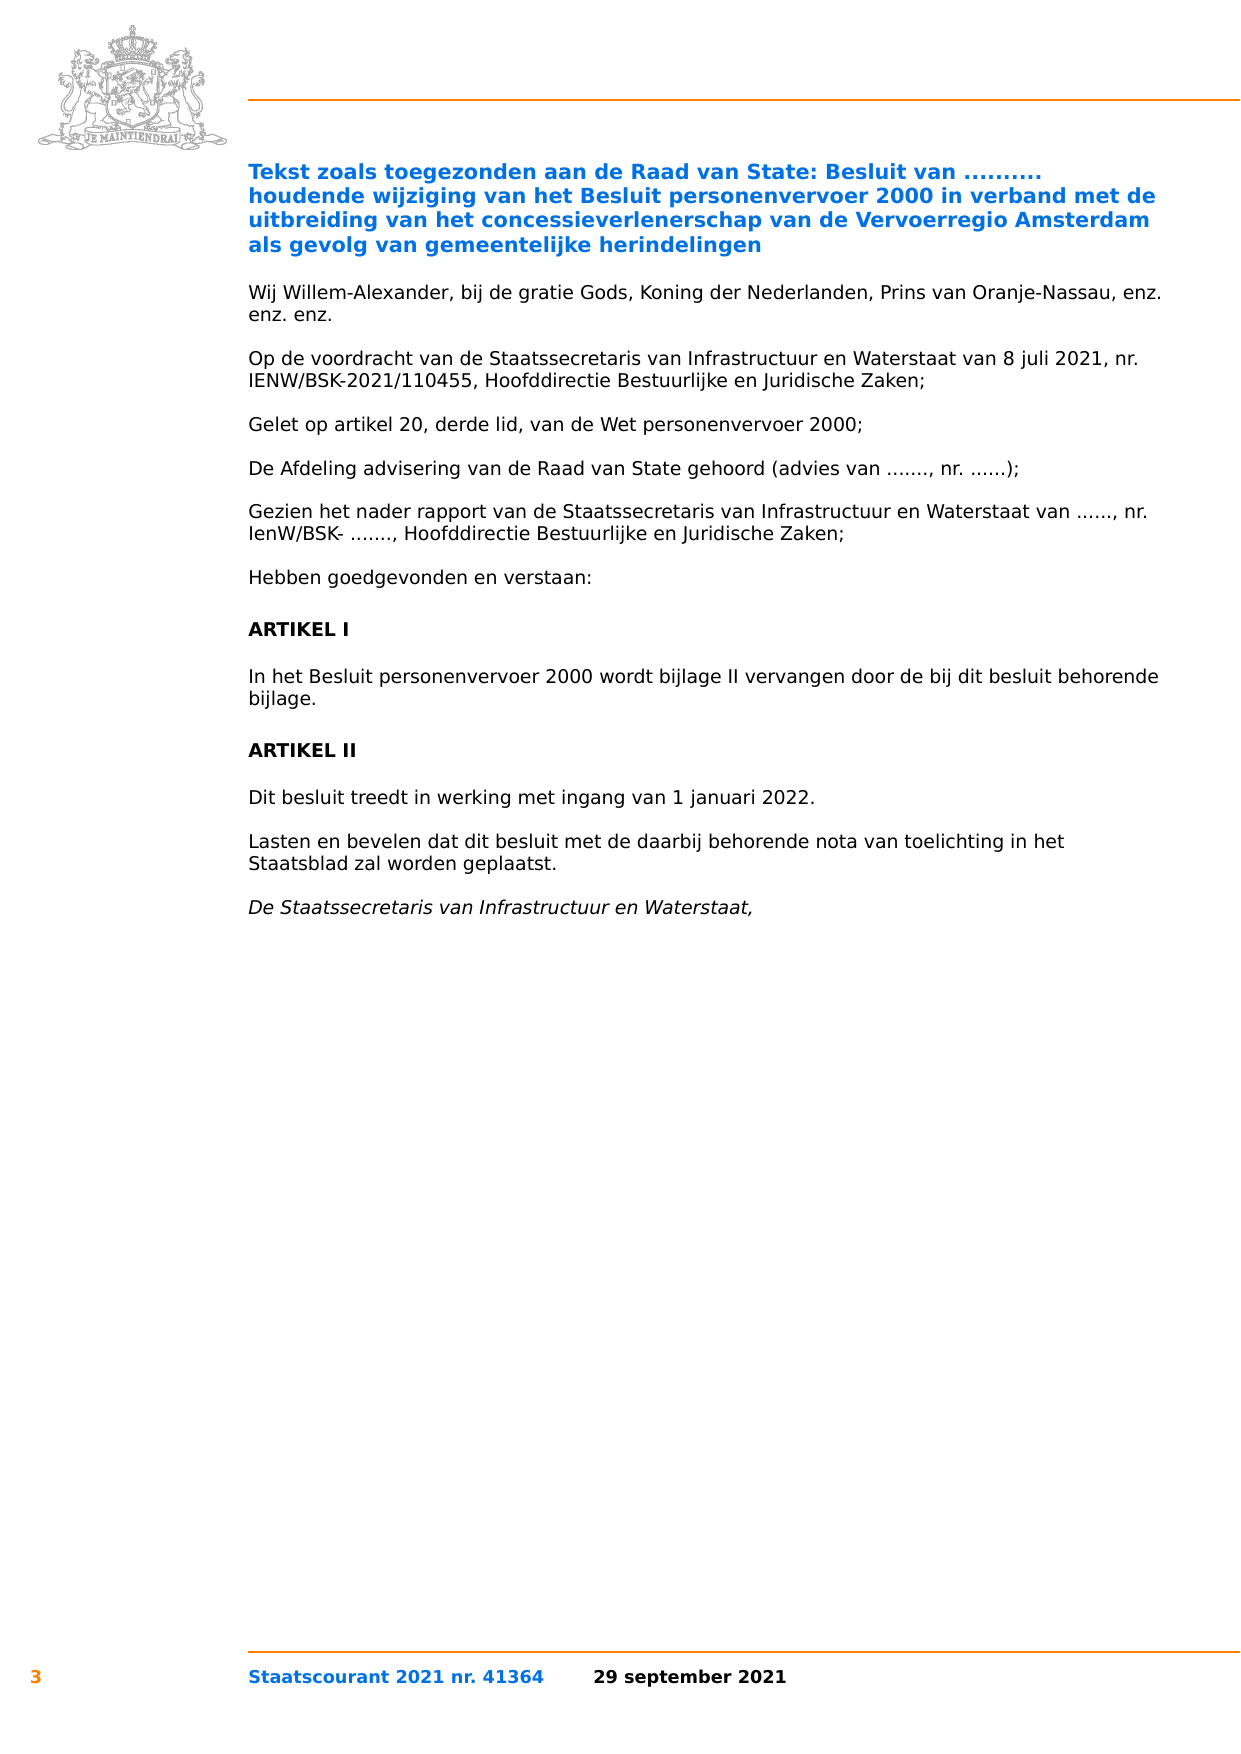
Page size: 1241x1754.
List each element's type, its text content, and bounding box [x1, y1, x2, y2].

text Hebben goedgevonden en verstaan: [248, 567, 1163, 589]
text Lasten en bevelen dat dit besluit met de daarbij behorende nota van toelichting in het Staatsblad zal worden geplaatst. [248, 831, 1163, 875]
text Wij Willem-Alexander, bij de gratie Gods, Koning der Nederlanden, Prins van Oranje-Nassau, enz. enz. enz. [248, 282, 1163, 326]
subtitle Tekst zoals toegezonden aan de Raad van State: Besluit van .......... houdende wijziging van het Besluit personenvervoer 2000 in verband met de uitbreiding van het concessieverlenerschap van de Vervoerregio Amsterdam als gevolg van gemeentelijke herindelingen [248, 160, 1163, 257]
text Op de voordracht van de Staatssecretaris van Infrastructuur en Waterstaat van 8 juli 2021, nr. IENW/BSK-2021/110455, Hoofddirectie Bestuurlijke en Juridische Zaken; [248, 348, 1163, 392]
text De Afdeling advisering van de Raad van State gehoord (advies van ......., nr. ......); [248, 457, 1163, 479]
subtitle ARTIKEL II [248, 740, 1163, 762]
text In het Besluit personenvervoer 2000 wordt bijlage II vervangen door de bij dit besluit behorende bijlage. [248, 666, 1163, 710]
text Gezien het nader rapport van de Staatssecretaris van Infrastructuur en Waterstaat van ......, nr. IenW/BSK- ......., Hoofddirectie Bestuurlijke en Juridische Zaken; [248, 501, 1163, 545]
text Gelet op artikel 20, derde lid, van de Wet personenvervoer 2000; [248, 414, 1163, 436]
text Dit besluit treedt in werking met ingang van 1 januari 2022. [248, 787, 1163, 809]
subtitle ARTIKEL I [248, 619, 1163, 641]
picture [38, 25, 227, 150]
text De Staatssecretaris van Infrastructuur en Waterstaat, [248, 897, 1163, 919]
